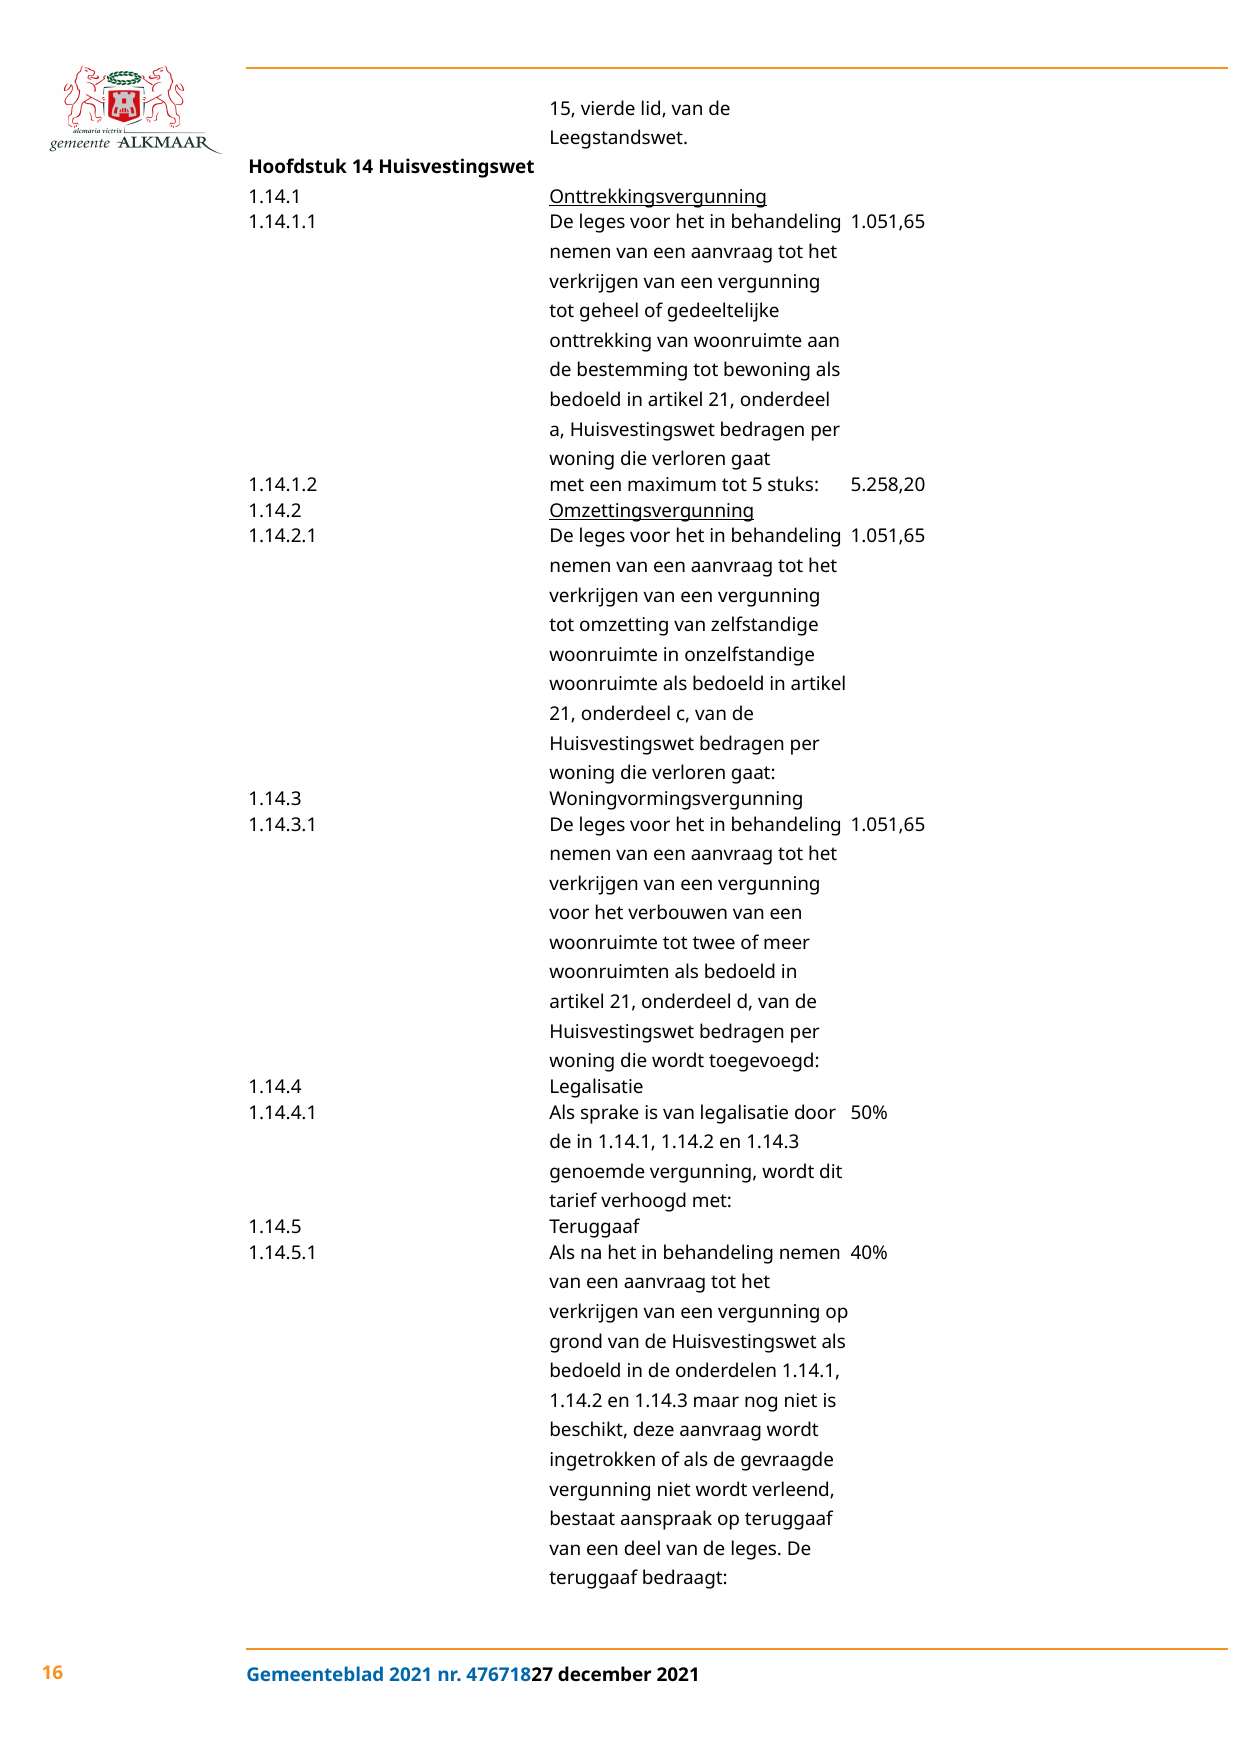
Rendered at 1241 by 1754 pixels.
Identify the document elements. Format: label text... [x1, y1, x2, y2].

table_cell met een maximum tot 5 stuks: [549, 471, 850, 497]
table_cell 1.14.5.1 [248, 1239, 549, 1590]
table_cell De leges voor het in behandeling nemen van een aanvraag tot het verkrijgen van een vergunning voor het verbouwen van een woonruimte tot twee of meer woonruimten als bedoeld in artikel 21, onderdeel d, van de Huisvestingswet bedragen per woning die wordt toegevoegd: [549, 811, 850, 1073]
table_cell [850, 95, 1152, 150]
table_cell 1.14.1.2 [248, 471, 549, 497]
table_cell Als sprake is van legalisatie door de in 1.14.1, 1.14.2 en 1.14.3 genoemde vergunning, wordt dit tarief verhoogd met: [549, 1099, 850, 1213]
table_cell Legalisatie [549, 1073, 850, 1099]
text Hoofdstuk 14 Huisvestingswet [248, 153, 1152, 179]
table_cell Als na het in behandeling nemen van een aanvraag tot het verkrijgen van een vergunning op grond van de Huisvestingswet als bedoeld in de onderdelen 1.14.1, 1.14.2 en 1.14.3 maar nog niet is beschikt, deze aanvraag wordt ingetrokken of als de gevraagde vergunning niet wordt verleend, bestaat aanspraak op teruggaaf van een deel van de leges. De teruggaaf bedraagt: [549, 1239, 850, 1590]
table_cell 1.14.5 [248, 1213, 549, 1239]
table_cell Omzettingsvergunning [549, 497, 850, 523]
table_cell [850, 1213, 1152, 1239]
table_cell De leges voor het in behandeling nemen van een aanvraag tot het verkrijgen van een vergunning tot geheel of gedeeltelijke onttrekking van woonruimte aan de bestemming tot bewoning als bedoeld in artikel 21, onderdeel a, Huisvestingswet bedragen per woning die verloren gaat [549, 209, 850, 471]
table_cell 1.051,65 [850, 811, 1152, 1073]
table_cell 1.14.2 [248, 497, 549, 523]
table_cell 1.14.4.1 [248, 1099, 549, 1213]
table_cell Woningvormingsvergunning [549, 785, 850, 811]
picture [41, 47, 231, 172]
table_cell [850, 785, 1152, 811]
table_cell De leges voor het in behandeling nemen van een aanvraag tot het verkrijgen van een vergunning tot omzetting van zelfstandige woonruimte in onzelfstandige woonruimte als bedoeld in artikel 21, onderdeel c, van de Huisvestingswet bedragen per woning die verloren gaat: [549, 523, 850, 785]
table_header Onttrekkingsvergunning [549, 183, 850, 209]
table_cell [850, 1073, 1152, 1099]
table_cell [248, 95, 549, 150]
table_cell 1.14.3.1 [248, 811, 549, 1073]
table_cell 1.14.4 [248, 1073, 549, 1099]
table_cell 1.14.3 [248, 785, 549, 811]
table_cell 1.051,65 [850, 209, 1152, 471]
table_cell 1.14.1.1 [248, 209, 549, 471]
table_cell 1.14.2.1 [248, 523, 549, 785]
table_header [850, 183, 1152, 209]
table_header 1.14.1 [248, 183, 549, 209]
table_cell 15, vierde lid, van de Leegstandswet. [549, 95, 850, 150]
table_cell 5.258,20 [850, 471, 1152, 497]
table_cell 40% [850, 1239, 1152, 1590]
table_cell 50% [850, 1099, 1152, 1213]
table_cell [850, 497, 1152, 523]
table_cell 1.051,65 [850, 523, 1152, 785]
table_cell Teruggaaf [549, 1213, 850, 1239]
